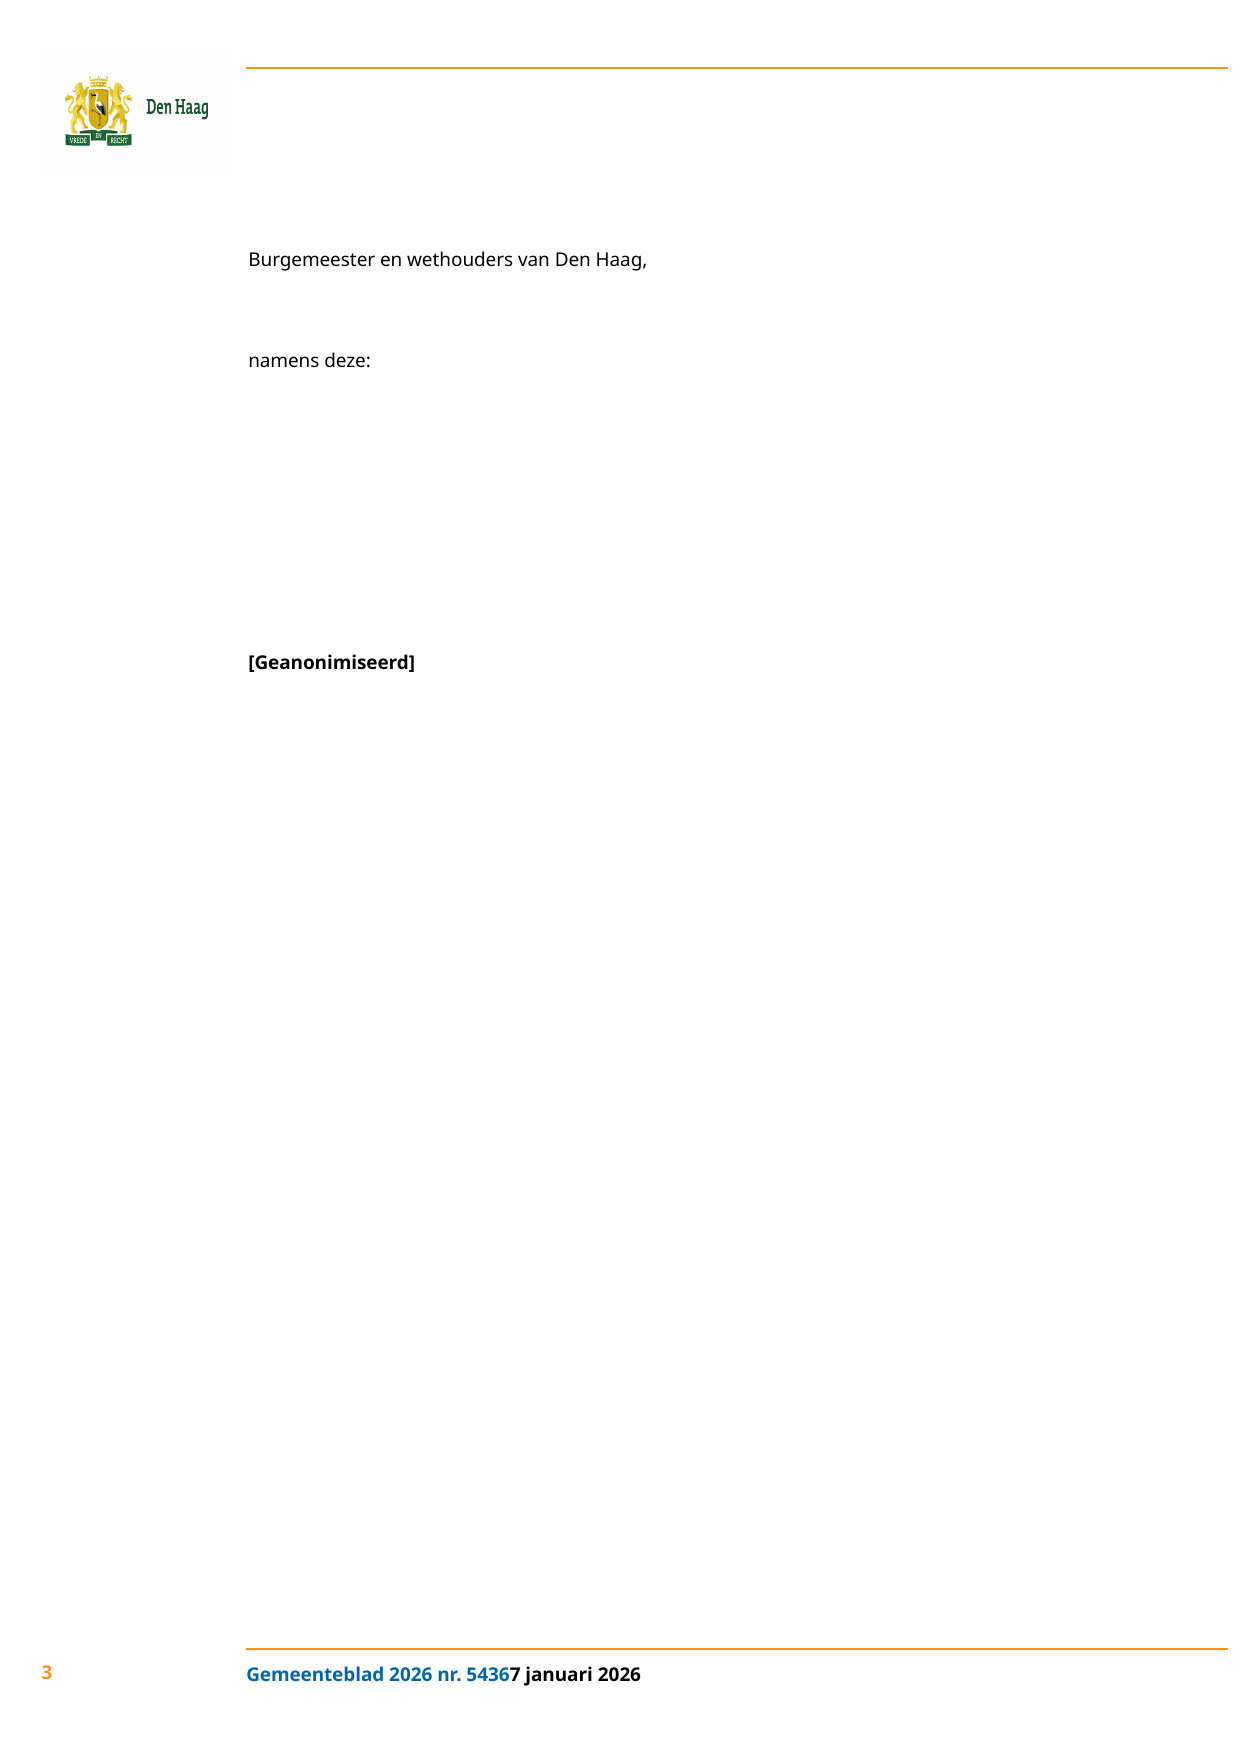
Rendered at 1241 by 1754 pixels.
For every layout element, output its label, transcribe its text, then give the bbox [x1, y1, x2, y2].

picture [41, 47, 231, 172]
text namens deze: [248, 347, 1152, 373]
text [Geanonimiseerd] [248, 649, 1152, 675]
text Burgemeester en wethouders van Den Haag, [248, 246, 1152, 272]
